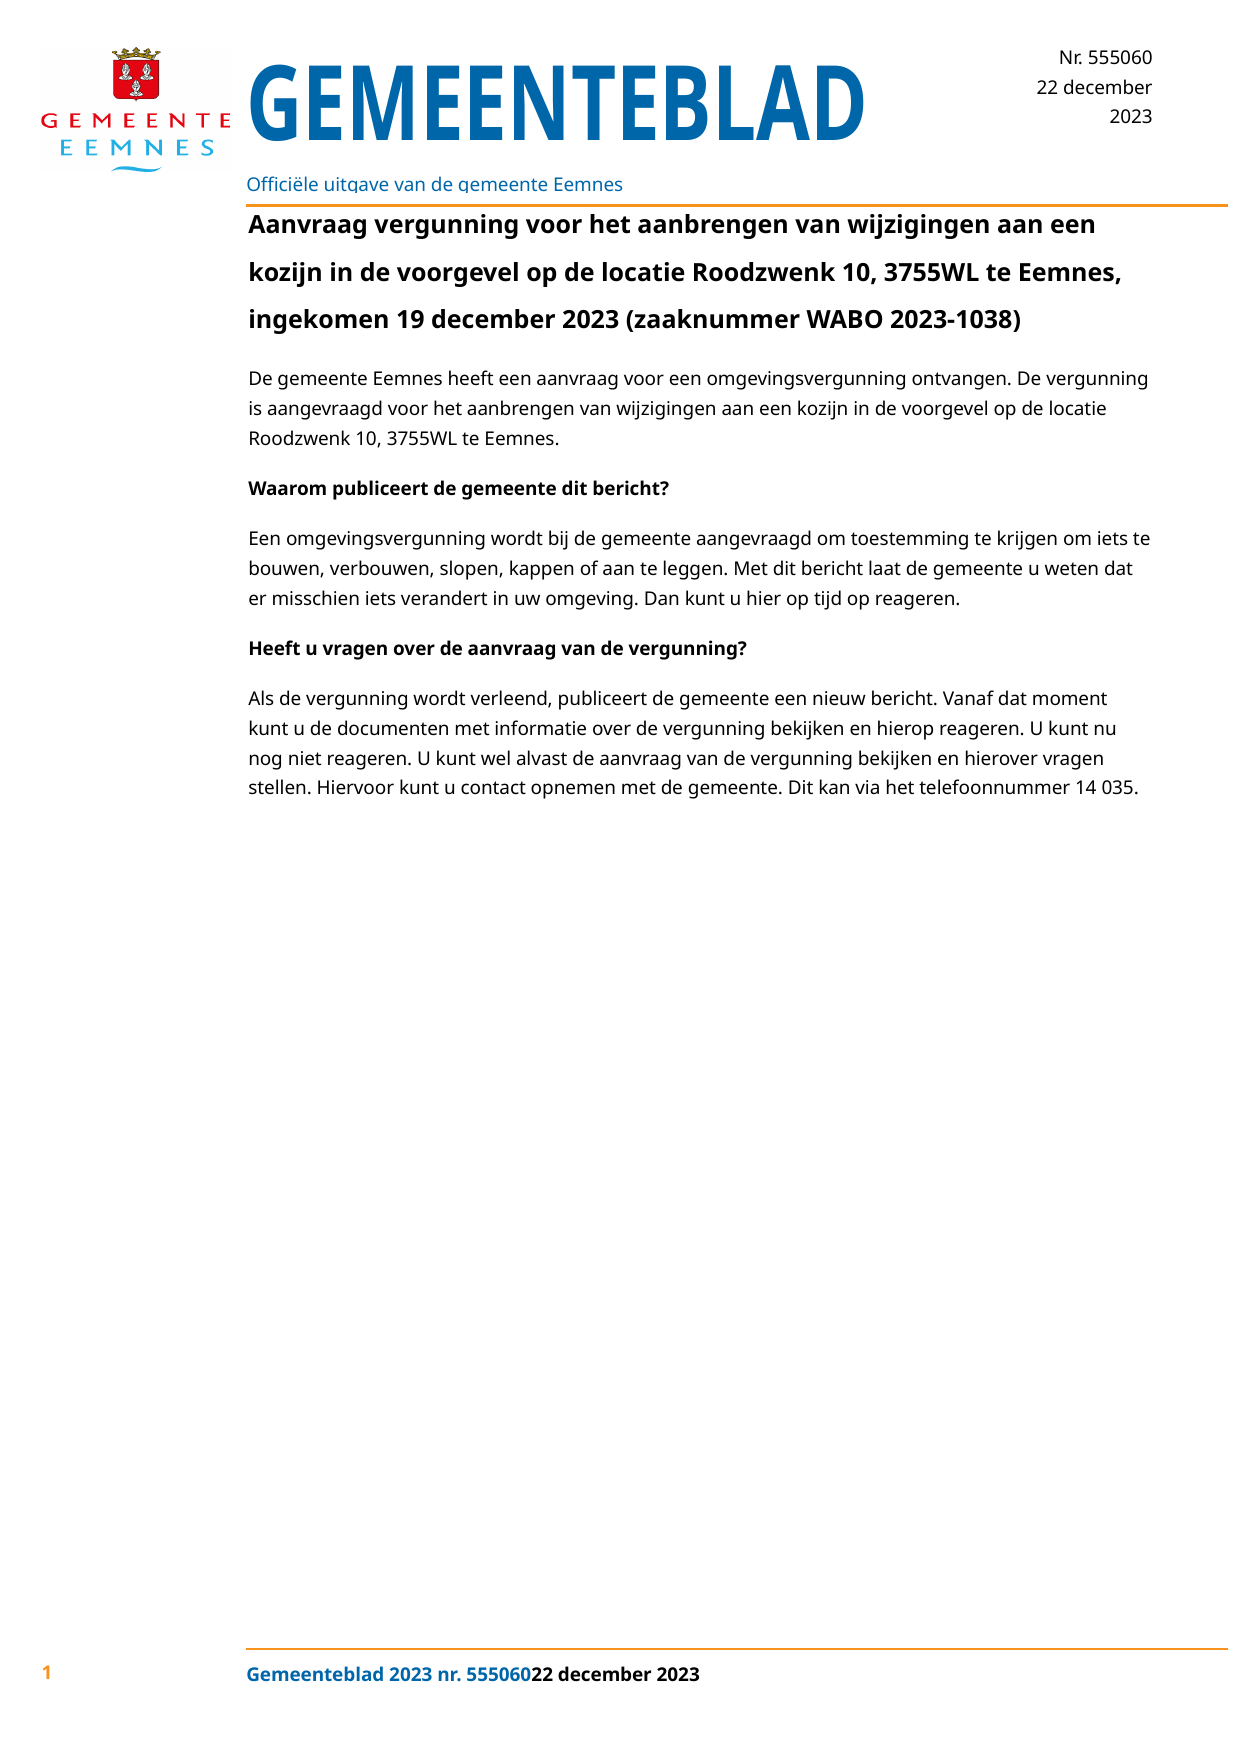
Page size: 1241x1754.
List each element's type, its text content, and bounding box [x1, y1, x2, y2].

text Een omgevingsvergunning wordt bij de gemeente aangevraagd om toestemming te krijgen om iets te bouwen, verbouwen, slopen, kappen of aan te leggen. Met dit bericht laat de gemeente u weten dat er misschien iets verandert in uw omgeving. Dan kunt u hier op tijd op reageren. [248, 526, 1152, 610]
text De gemeente Eemnes heeft een aanvraag voor een omgevingsvergunning ontvangen. De vergunning is aangevraagd voor het aanbrengen van wijzigingen aan een kozijn in de voorgevel op de locatie Roodzwenk 10, 3755WL te Eemnes. [248, 366, 1152, 450]
text Heeft u vragen over de aanvraag van de vergunning? [248, 635, 1152, 661]
text Aanvraag vergunning voor het aanbrengen van wijzigingen aan een kozijn in de voorgevel op de locatie Roodzwenk 10, 3755WL te Eemnes, ingekomen 19 december 2023 (zaaknummer WABO 2023-1038) [248, 207, 1152, 336]
picture [41, 47, 231, 172]
text Waarom publiceert de gemeente dit bericht? [248, 475, 1152, 501]
text Als de vergunning wordt verleend, publiceert de gemeente een nieuw bericht. Vanaf dat moment kunt u de documenten met informatie over de vergunning bekijken en hierop reageren. U kunt nu nog niet reageren. U kunt wel alvast de aanvraag van de vergunning bekijken en hierover vragen stellen. Hiervoor kunt u contact opnemen met de gemeente. Dit kan via het telefoonnummer 14 035. [248, 686, 1152, 800]
